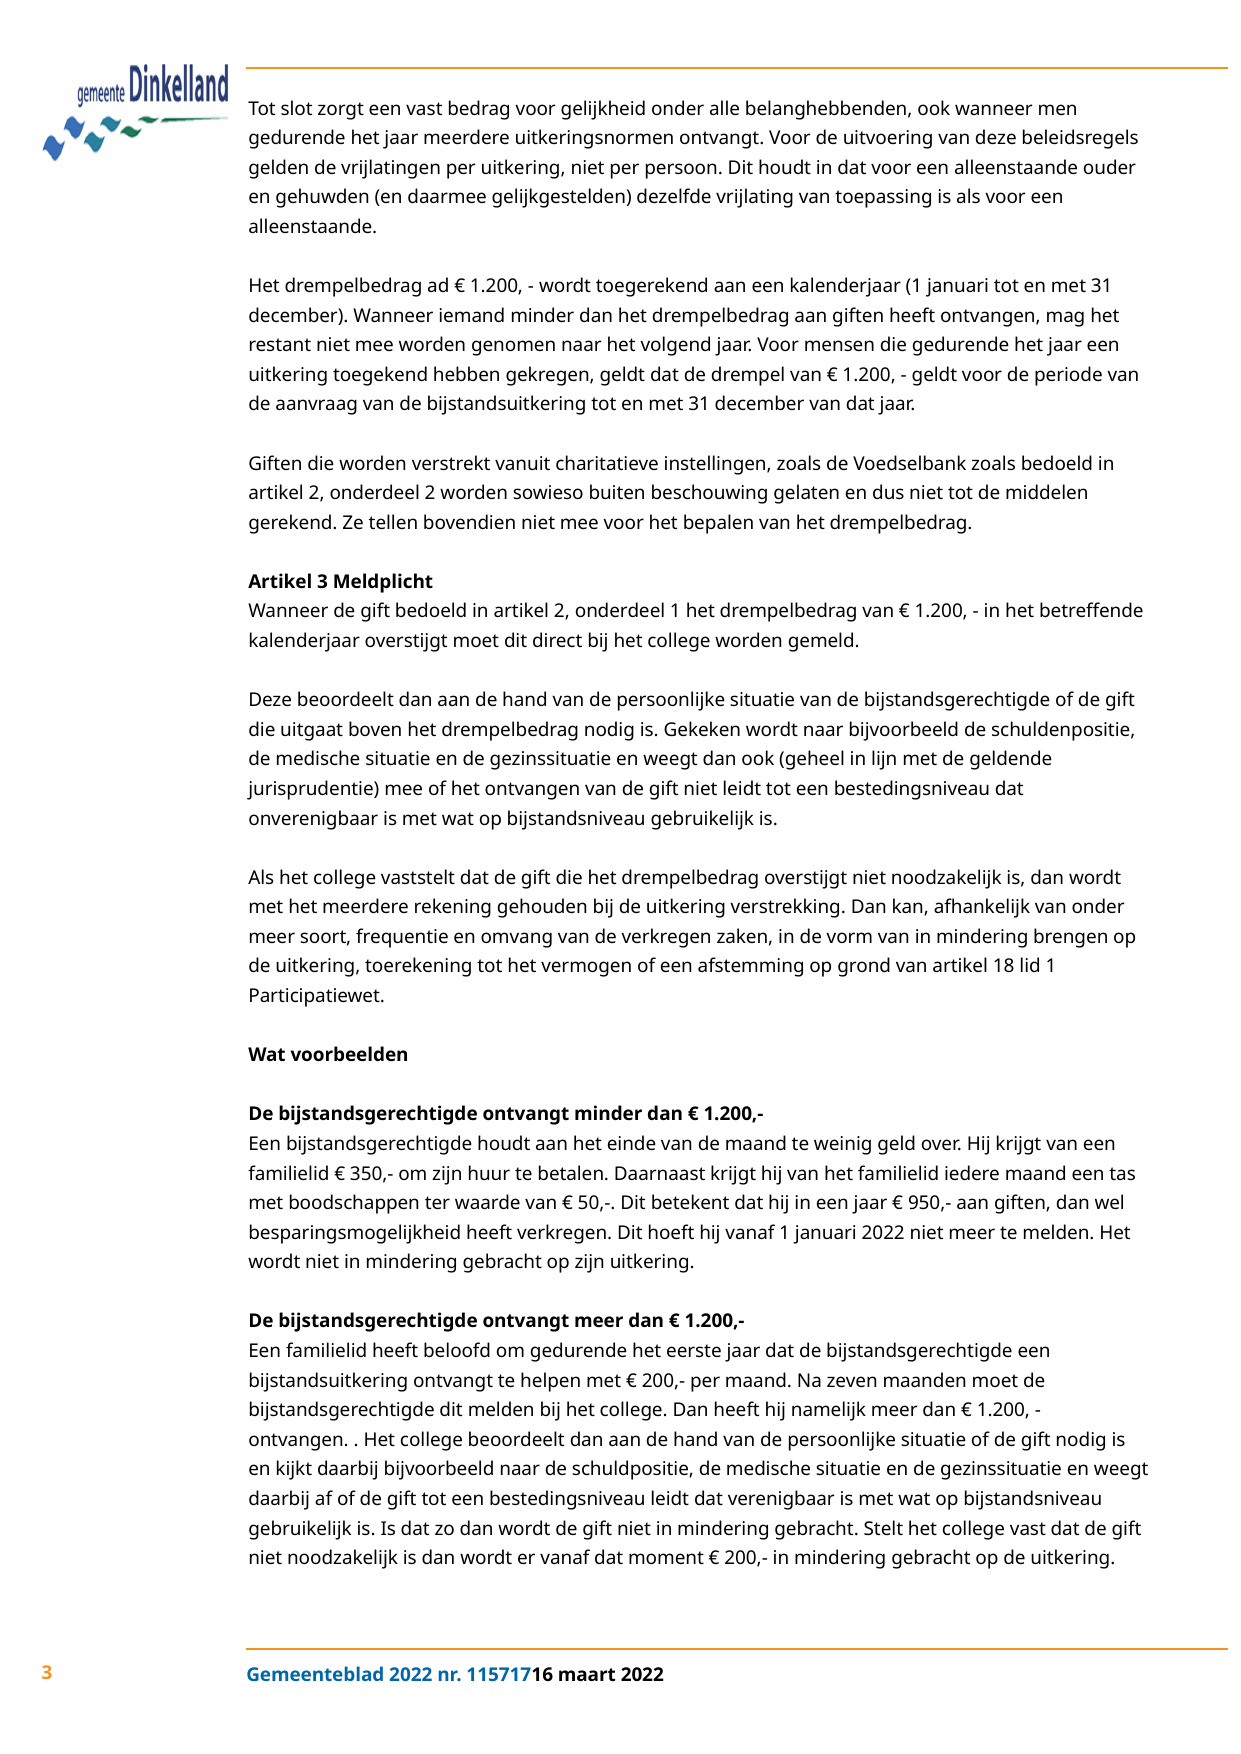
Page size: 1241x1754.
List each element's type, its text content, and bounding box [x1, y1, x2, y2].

text Artikel 3 Meldplicht [248, 568, 1152, 594]
text De bijstandsgerechtigde ontvangt minder dan € 1.200,- [248, 1101, 1152, 1126]
text Het drempelbedrag ad € 1.200, - wordt toegerekend aan een kalenderjaar (1 januari tot en met 31 december). Wanneer iemand minder dan het drempelbedrag aan giften heeft ontvangen, mag het restant niet mee worden genomen naar het volgend jaar. Voor mensen die gedurende het jaar een uitkering toegekend hebben gekregen, geldt dat de drempel van € 1.200, - geldt voor de periode van de aanvraag van de bijstandsuitkering tot en met 31 december van dat jaar. [248, 272, 1152, 416]
text Wat voorbeelden [248, 1041, 1152, 1067]
picture [41, 47, 231, 172]
text Als het college vaststelt dat de gift die het drempelbedrag overstijgt niet noodzakelijk is, dan wordt met het meerdere rekening gehouden bij de uitkering verstrekking. Dan kan, afhankelijk van onder meer soort, frequentie en omvang van de verkregen zaken, in de vorm van in mindering brengen op de uitkering, toerekening tot het vermogen of een afstemming op grond van artikel 18 lid 1 Participatiewet. [248, 864, 1152, 1008]
text De bijstandsgerechtigde ontvangt meer dan € 1.200,- [248, 1308, 1152, 1333]
text Tot slot zorgt een vast bedrag voor gelijkheid onder alle belanghebbenden, ook wanneer men gedurende het jaar meerdere uitkeringsnormen ontvangt. Voor de uitvoering van deze beleidsregels gelden de vrijlatingen per uitkering, niet per persoon. Dit houdt in dat voor een alleenstaande ouder en gehuwden (en daarmee gelijkgestelden) dezelfde vrijlating van toepassing is als voor een alleenstaande. [248, 95, 1152, 239]
text Een familielid heeft beloofd om gedurende het eerste jaar dat de bijstandsgerechtigde een bijstandsuitkering ontvangt te helpen met € 200,- per maand. Na zeven maanden moet de bijstandsgerechtigde dit melden bij het college. Dan heeft hij namelijk meer dan € 1.200, - ontvangen. . Het college beoordeelt dan aan de hand van de persoonlijke situatie of de gift nodig is en kijkt daarbij bijvoorbeeld naar de schuldpositie, de medische situatie en de gezinssituatie en weegt daarbij af of de gift tot een bestedingsniveau leidt dat verenigbaar is met wat op bijstandsniveau gebruikelijk is. Is dat zo dan wordt de gift niet in mindering gebracht. Stelt het college vast dat de gift niet noodzakelijk is dan wordt er vanaf dat moment € 200,- in mindering gebracht op de uitkering. [248, 1337, 1152, 1570]
text Een bijstandsgerechtigde houdt aan het einde van de maand te weinig geld over. Hij krijgt van een familielid € 350,- om zijn huur te betalen. Daarnaast krijgt hij van het familielid iedere maand een tas met boodschappen ter waarde van € 50,-. Dit betekent dat hij in een jaar € 950,- aan giften, dan wel besparingsmogelijkheid heeft verkregen. Dit hoeft hij vanaf 1 januari 2022 niet meer te melden. Het wordt niet in mindering gebracht op zijn uitkering. [248, 1130, 1152, 1274]
text Deze beoordeelt dan aan de hand van de persoonlijke situatie van de bijstandsgerechtigde of de gift die uitgaat boven het drempelbedrag nodig is. Gekeken wordt naar bijvoorbeeld de schuldenpositie, de medische situatie en de gezinssituatie en weegt dan ook (geheel in lijn met de geldende jurisprudentie) mee of het ontvangen van de gift niet leidt tot een bestedingsniveau dat onverenigbaar is met wat op bijstandsniveau gebruikelijk is. [248, 686, 1152, 831]
text Giften die worden verstrekt vanuit charitatieve instellingen, zoals de Voedselbank zoals bedoeld in artikel 2, onderdeel 2 worden sowieso buiten beschouwing gelaten en dus niet tot de middelen gerekend. Ze tellen bovendien niet mee voor het bepalen van het drempelbedrag. [248, 450, 1152, 535]
text Wanneer de gift bedoeld in artikel 2, onderdeel 1 het drempelbedrag van € 1.200, - in het betreffende kalenderjaar overstijgt moet dit direct bij het college worden gemeld. [248, 598, 1152, 653]
